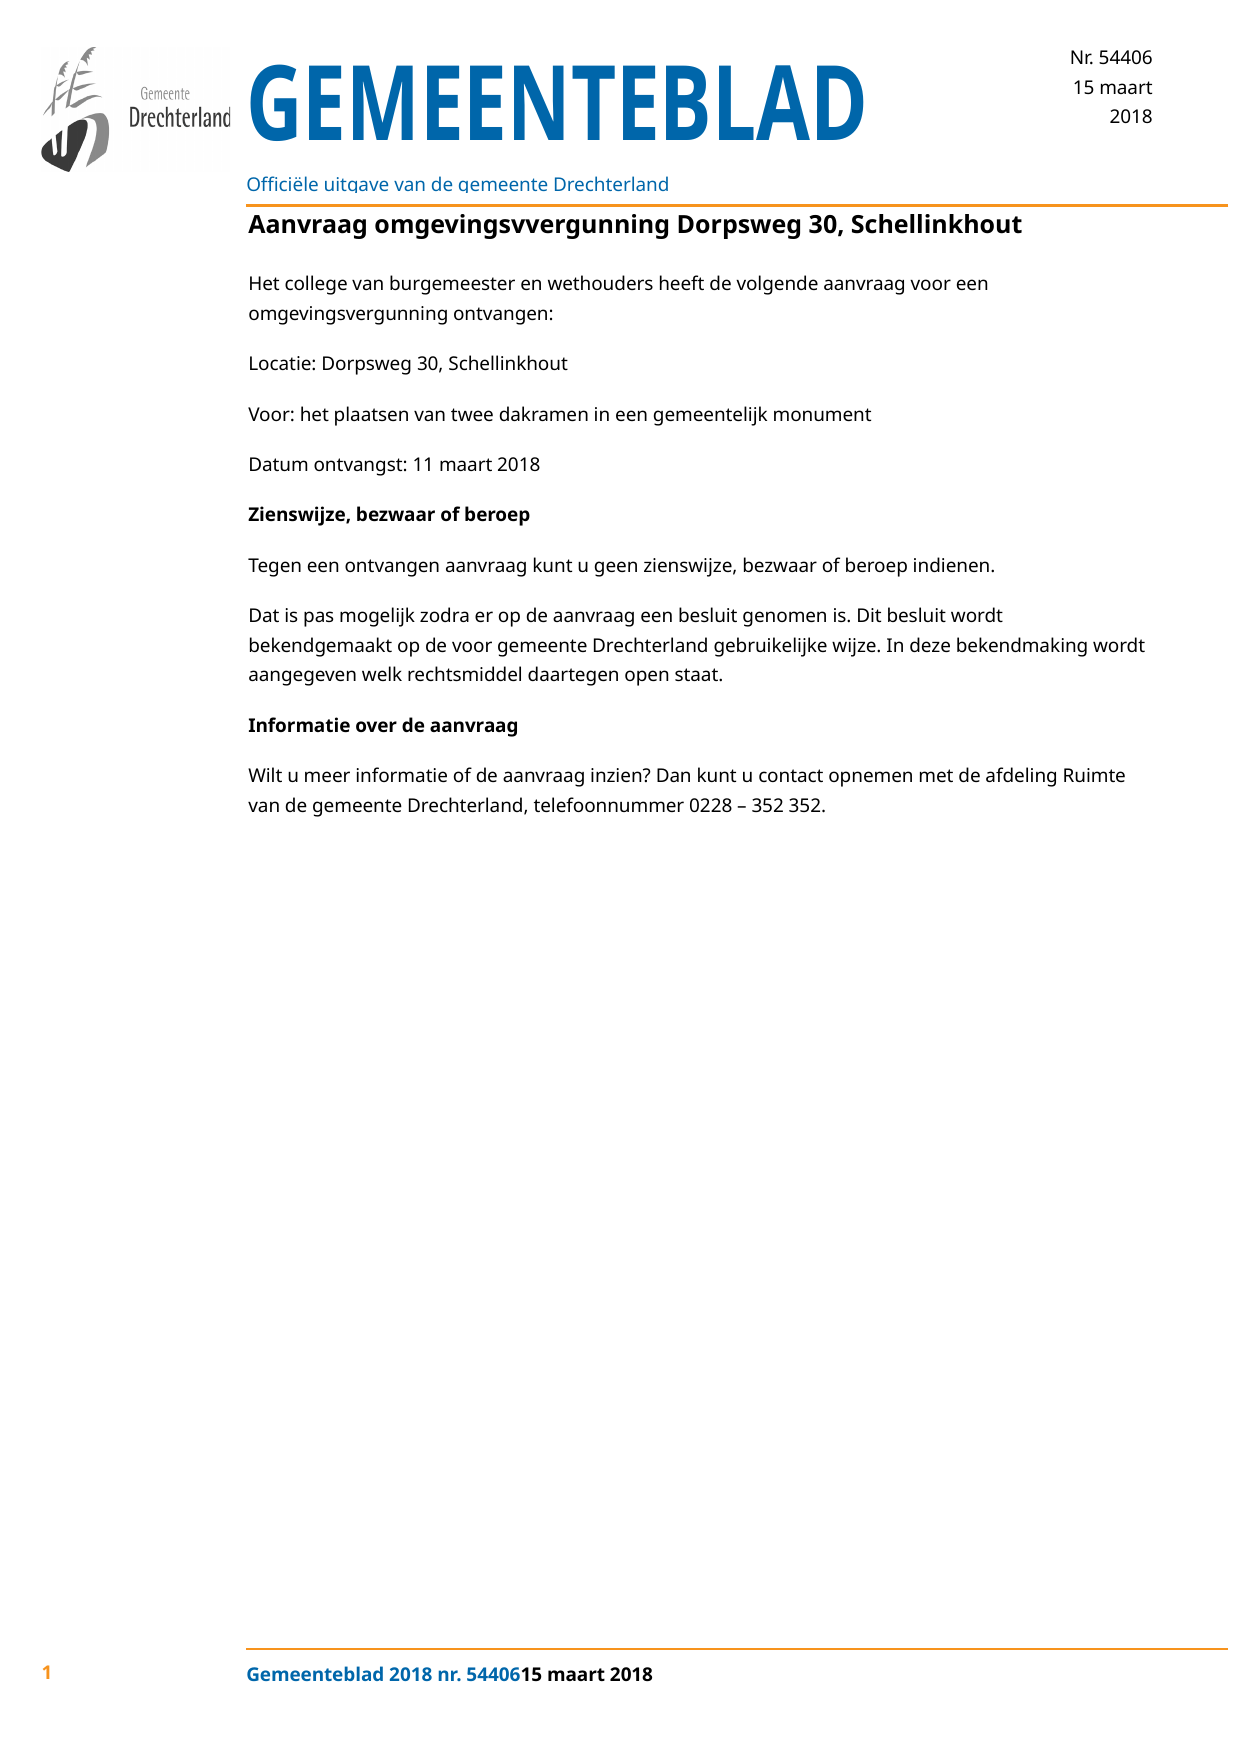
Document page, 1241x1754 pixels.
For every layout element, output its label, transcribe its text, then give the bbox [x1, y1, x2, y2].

text Voor: het plaatsen van twee dakramen in een gemeentelijk monument [248, 401, 1152, 426]
text Het college van burgemeester en wethouders heeft de volgende aanvraag voor een omgevingsvergunning ontvangen: [248, 270, 1152, 326]
text Informatie over de aanvraag [248, 712, 1152, 738]
text Locatie: Dorpsweg 30, Schellinkhout [248, 350, 1152, 376]
text Aanvraag omgevingsvvergunning Dorpsweg 30, Schellinkhout [248, 207, 1152, 241]
picture [41, 47, 231, 172]
text Tegen een ontvangen aanvraag kunt u geen zienswijze, bezwaar of beroep indienen. [248, 552, 1152, 578]
text Zienswijze, bezwaar of beroep [248, 502, 1152, 527]
text Dat is pas mogelijk zodra er op de aanvraag een besluit genomen is. Dit besluit wordt bekendgemaakt op de voor gemeente Drechterland gebruikelijke wijze. In deze bekendmaking wordt aangegeven welk rechtsmiddel daartegen open staat. [248, 602, 1152, 687]
text Datum ontvangst: 11 maart 2018 [248, 451, 1152, 477]
text Wilt u meer informatie of de aanvraag inzien? Dan kunt u contact opnemen met de afdeling Ruimte van de gemeente Drechterland, telefoonnummer 0228 – 352 352. [248, 762, 1152, 818]
